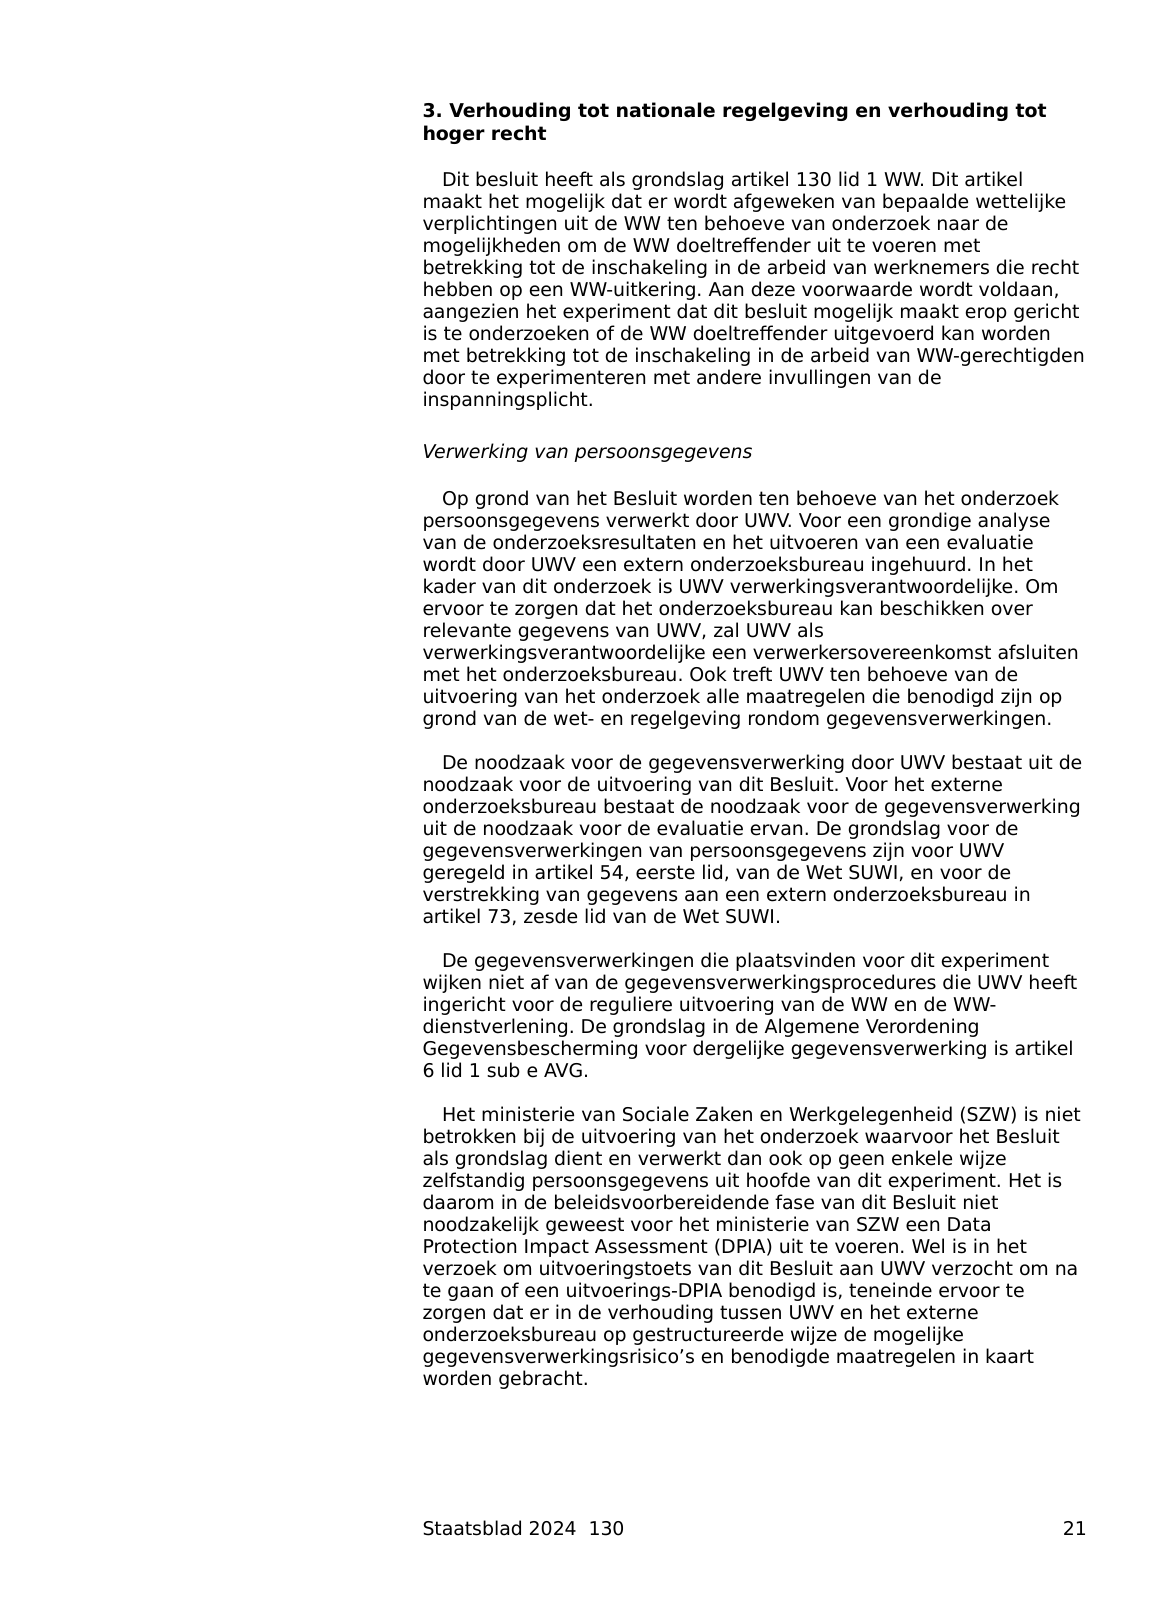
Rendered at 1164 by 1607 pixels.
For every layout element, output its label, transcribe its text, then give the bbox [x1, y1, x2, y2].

text Het ministerie van Sociale Zaken en Werkgelegenheid (SZW) is niet betrokken bij de uitvoering van het onderzoek waarvoor het Besluit als grondslag dient en verwerkt dan ook op geen enkele wijze zelfstandig persoonsgegevens uit hoofde van dit experiment. Het is daarom in de beleidsvoorbereidende fase van dit Besluit niet noodzakelijk geweest voor het ministerie van SZW een Data Protection Impact Assessment (DPIA) uit te voeren. Wel is in het verzoek om uitvoeringstoets van dit Besluit aan UWV verzocht om na te gaan of een uitvoerings-DPIA benodigd is, teneinde ervoor te zorgen dat er in de verhouding tussen UWV en het externe onderzoeksbureau op gestructureerde wijze de mogelijke gegevensverwerkingsrisico’s en benodigde maatregelen in kaart worden gebracht. [422, 1104, 1087, 1390]
text De noodzaak voor de gegevensverwerking door UWV bestaat uit de noodzaak voor de uitvoering van dit Besluit. Voor het externe onderzoeksbureau bestaat de noodzaak voor de gegevensverwerking uit de noodzaak voor de evaluatie ervan. De grondslag voor de gegevensverwerkingen van persoonsgegevens zijn voor UWV geregeld in artikel 54, eerste lid, van de Wet SUWI, en voor de verstrekking van gegevens aan een extern onderzoeksbureau in artikel 73, zesde lid van de Wet SUWI. [422, 752, 1087, 928]
text Dit besluit heeft als grondslag artikel 130 lid 1 WW. Dit artikel maakt het mogelijk dat er wordt afgeweken van bepaalde wettelijke verplichtingen uit de WW ten behoeve van onderzoek naar de mogelijkheden om de WW doeltreffender uit te voeren met betrekking tot de inschakeling in de arbeid van werknemers die recht hebben op een WW-uitkering. Aan deze voorwaarde wordt voldaan, aangezien het experiment dat dit besluit mogelijk maakt erop gericht is te onderzoeken of de WW doeltreffender uitgevoerd kan worden met betrekking tot de inschakeling in de arbeid van WW-gerechtigden door te experimenteren met andere invullingen van de inspanningsplicht. [422, 169, 1087, 411]
text De gegevensverwerkingen die plaatsvinden voor dit experiment wijken niet af van de gegevensverwerkingsprocedures die UWV heeft ingericht voor de reguliere uitvoering van de WW en de WW-dienstverlening. De grondslag in de Algemene Verordening Gegevensbescherming voor dergelijke gegevensverwerking is artikel 6 lid 1 sub e AVG. [422, 950, 1087, 1082]
subtitle Verwerking van persoonsgegevens [422, 441, 1087, 463]
text Op grond van het Besluit worden ten behoeve van het onderzoek persoonsgegevens verwerkt door UWV. Voor een grondige analyse van de onderzoeksresultaten en het uitvoeren van een evaluatie wordt door UWV een extern onderzoeksbureau ingehuurd. In het kader van dit onderzoek is UWV verwerkingsverantwoordelijke. Om ervoor te zorgen dat het onderzoeksbureau kan beschikken over relevante gegevens van UWV, zal UWV als verwerkingsverantwoordelijke een verwerkersovereenkomst afsluiten met het onderzoeksbureau. Ook treft UWV ten behoeve van de uitvoering van het onderzoek alle maatregelen die benodigd zijn op grond van de wet- en regelgeving rondom gegevensverwerkingen. [422, 488, 1087, 730]
subtitle 3. Verhouding tot nationale regelgeving en verhouding tot hoger recht [422, 100, 1087, 144]
